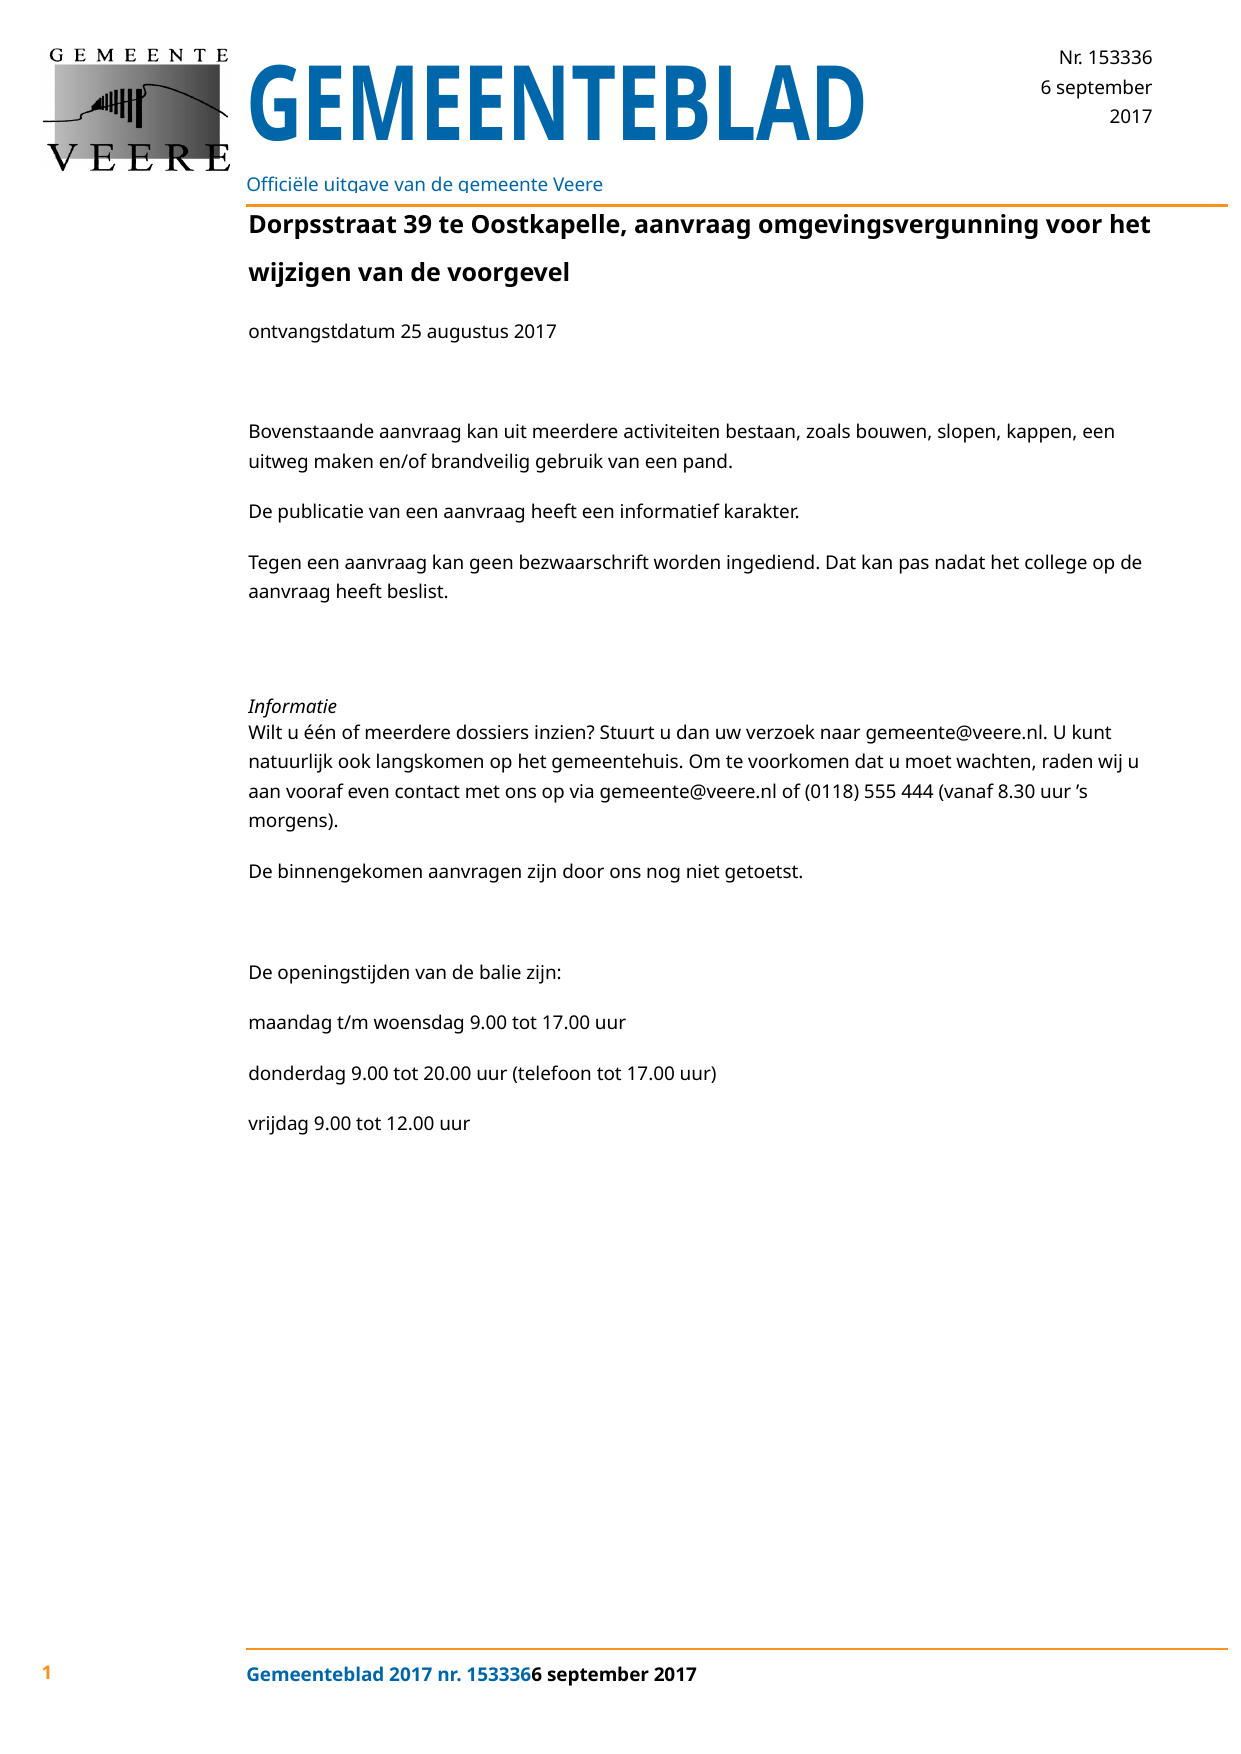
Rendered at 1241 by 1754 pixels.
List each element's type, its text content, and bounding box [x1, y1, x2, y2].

text De openingstijden van de balie zijn: [248, 959, 1152, 984]
picture [41, 47, 231, 172]
text Dorpsstraat 39 te Oostkapelle, aanvraag omgevingsvergunning voor het wijzigen van de voorgevel [248, 207, 1152, 288]
text vrijdag 9.00 tot 12.00 uur [248, 1110, 1152, 1136]
text Informatie [248, 693, 1152, 719]
text ontvangstdatum 25 augustus 2017 [248, 318, 1152, 344]
text Wilt u één of meerdere dossiers inzien? Stuurt u dan uw verzoek naar gemeente@veere.nl. U kunt natuurlijk ook langskomen op het gemeentehuis. Om te voorkomen dat u moet wachten, raden wij u aan vooraf even contact met ons op via gemeente@veere.nl of (0118) 555 444 (vanaf 8.30 uur ’s morgens). [248, 719, 1152, 833]
text maandag t/m woensdag 9.00 tot 17.00 uur [248, 1009, 1152, 1035]
text De publicatie van een aanvraag heeft een informatief karakter. [248, 499, 1152, 524]
text Bovenstaande aanvraag kan uit meerdere activiteiten bestaan, zoals bouwen, slopen, kappen, een uitweg maken en/of brandveilig gebruik van een pand. [248, 419, 1152, 474]
text donderdag 9.00 tot 20.00 uur (telefoon tot 17.00 uur) [248, 1060, 1152, 1085]
text De binnengekomen aanvragen zijn door ons nog niet getoetst. [248, 858, 1152, 884]
text Tegen een aanvraag kan geen bezwaarschrift worden ingediend. Dat kan pas nadat het college op de aanvraag heeft beslist. [248, 549, 1152, 604]
